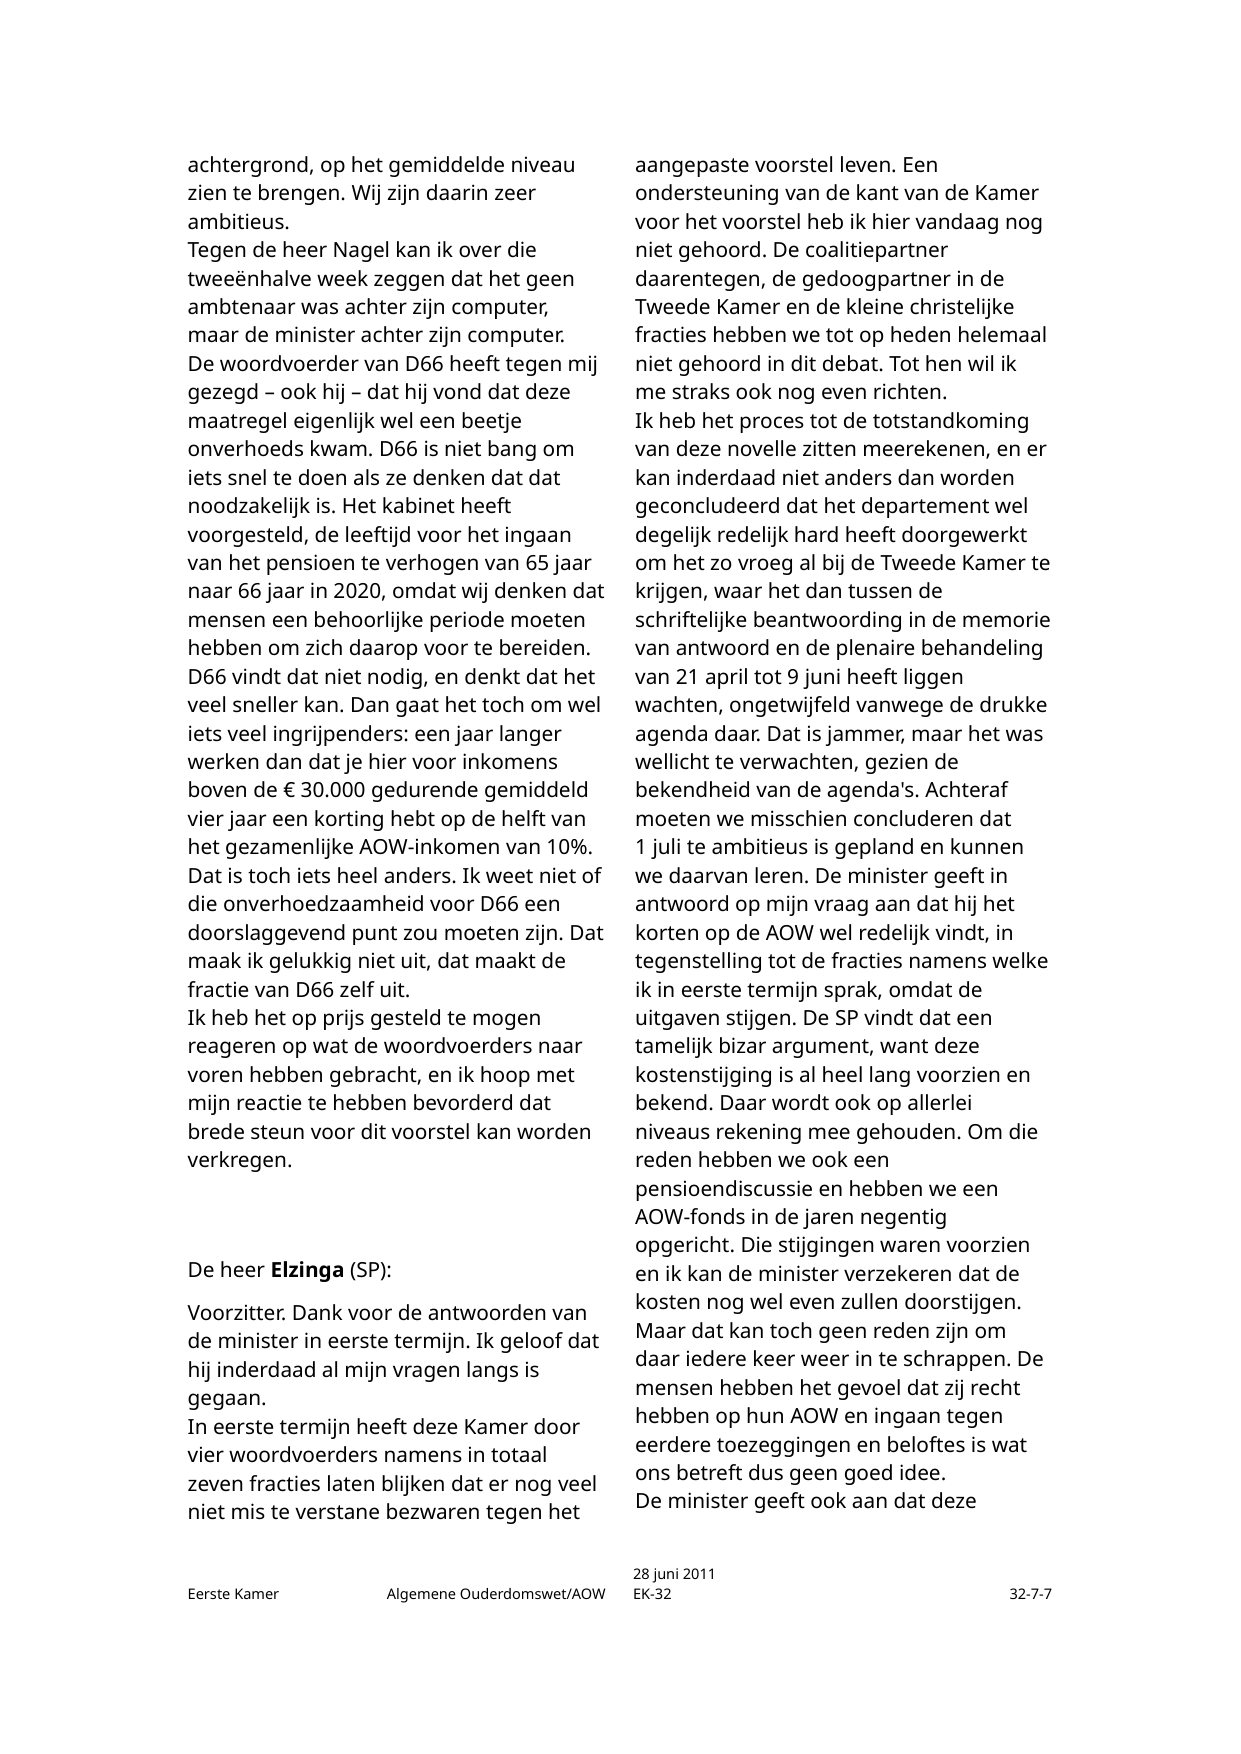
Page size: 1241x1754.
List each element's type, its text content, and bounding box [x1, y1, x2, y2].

text Ik heb het op prijs gesteld te mogen reageren op wat de woordvoerders naar voren hebben gebracht, en ik hoop met mijn reactie te hebben bevorderd dat brede steun voor dit voorstel kan worden verkregen. [187, 1003, 605, 1174]
text De woordvoerder van D66 heeft tegen mij gezegd – ook hij – dat hij vond dat deze maatregel eigenlijk wel een beetje onverhoeds kwam. D66 is niet bang om iets snel te doen als ze denken dat dat noodzakelijk is. Het kabinet heeft voorgesteld, de leeftijd voor het ingaan van het pensioen te verhogen van 65 jaar naar 66 jaar in 2020, omdat wij denken dat mensen een behoorlijke periode moeten hebben om zich daarop voor te bereiden. D66 vindt dat niet nodig, en denkt dat het veel sneller kan. Dan gaat het toch om wel iets veel ingrijpenders: een jaar langer werken dan dat je hier voor inkomens boven de € 30.000 gedurende gemiddeld vier jaar een korting hebt op de helft van het gezamenlijke AOW-inkomen van 10%. Dat is toch iets heel anders. Ik weet niet of die onverhoedzaamheid voor D66 een doorslaggevend punt zou moeten zijn. Dat maak ik gelukkig niet uit, dat maakt de fractie van D66 zelf uit. [187, 349, 605, 1003]
text Tegen de heer Nagel kan ik over die tweeënhalve week zeggen dat het geen ambtenaar was achter zijn computer, maar de minister achter zijn computer. [187, 235, 605, 349]
text In eerste termijn heeft deze Kamer door vier woordvoerders namens in totaal zeven fracties laten blijken dat er nog veel niet mis te verstane bezwaren tegen het [187, 1412, 605, 1526]
text Ik heb het proces tot de totstandkoming van deze novelle zitten meerekenen, en er kan inderdaad niet anders dan worden geconcludeerd dat het departement wel degelijk redelijk hard heeft doorgewerkt om het zo vroeg al bij de Tweede Kamer te krijgen, waar het dan tussen de schriftelijke beantwoording in de memorie van antwoord en de plenaire behandeling van 21 april tot 9 juni heeft liggen wachten, ongetwijfeld vanwege de drukke agenda daar. Dat is jammer, maar het was wellicht te verwachten, gezien de bekendheid van de agenda's. Achteraf moeten we misschien concluderen dat 1 juli te ambitieus is gepland en kunnen we daarvan leren. De minister geeft in antwoord op mijn vraag aan dat hij het korten op de AOW wel redelijk vindt, in tegenstelling tot de fracties namens welke ik in eerste termijn sprak, omdat de uitgaven stijgen. De SP vindt dat een tamelijk bizar argument, want deze kostenstijging is al heel lang voorzien en bekend. Daar wordt ook op allerlei niveaus rekening mee gehouden. Om die reden hebben we ook een pensioendiscussie en hebben we een AOW-fonds in de jaren negentig opgericht. Die stijgingen waren voorzien en ik kan de minister verzekeren dat de kosten nog wel even zullen doorstijgen. Maar dat kan toch geen reden zijn om daar iedere keer weer in te schrappen. De mensen hebben het gevoel dat zij recht hebben op hun AOW en ingaan tegen eerdere toezeggingen en beloftes is wat ons betreft dus geen goed idee. [635, 406, 1053, 1487]
text aangepaste voorstel leven. Een ondersteuning van de kant van de Kamer voor het voorstel heb ik hier vandaag nog niet gehoord. De coalitiepartner daarentegen, de gedoogpartner in de Tweede Kamer en de kleine christelijke fracties hebben we tot op heden helemaal niet gehoord in dit debat. Tot hen wil ik me straks ook nog even richten. [635, 150, 1053, 406]
text De minister geeft ook aan dat deze [635, 1487, 1053, 1515]
text Voorzitter. Dank voor de antwoorden van de minister in eerste termijn. Ik geloof dat hij inderdaad al mijn vragen langs is gegaan. [187, 1298, 605, 1412]
text De heer Elzinga (SP): [187, 1255, 605, 1283]
text achtergrond, op het gemiddelde niveau zien te brengen. Wij zijn daarin zeer ambitieus. [187, 150, 605, 235]
text  [187, 1204, 605, 1232]
